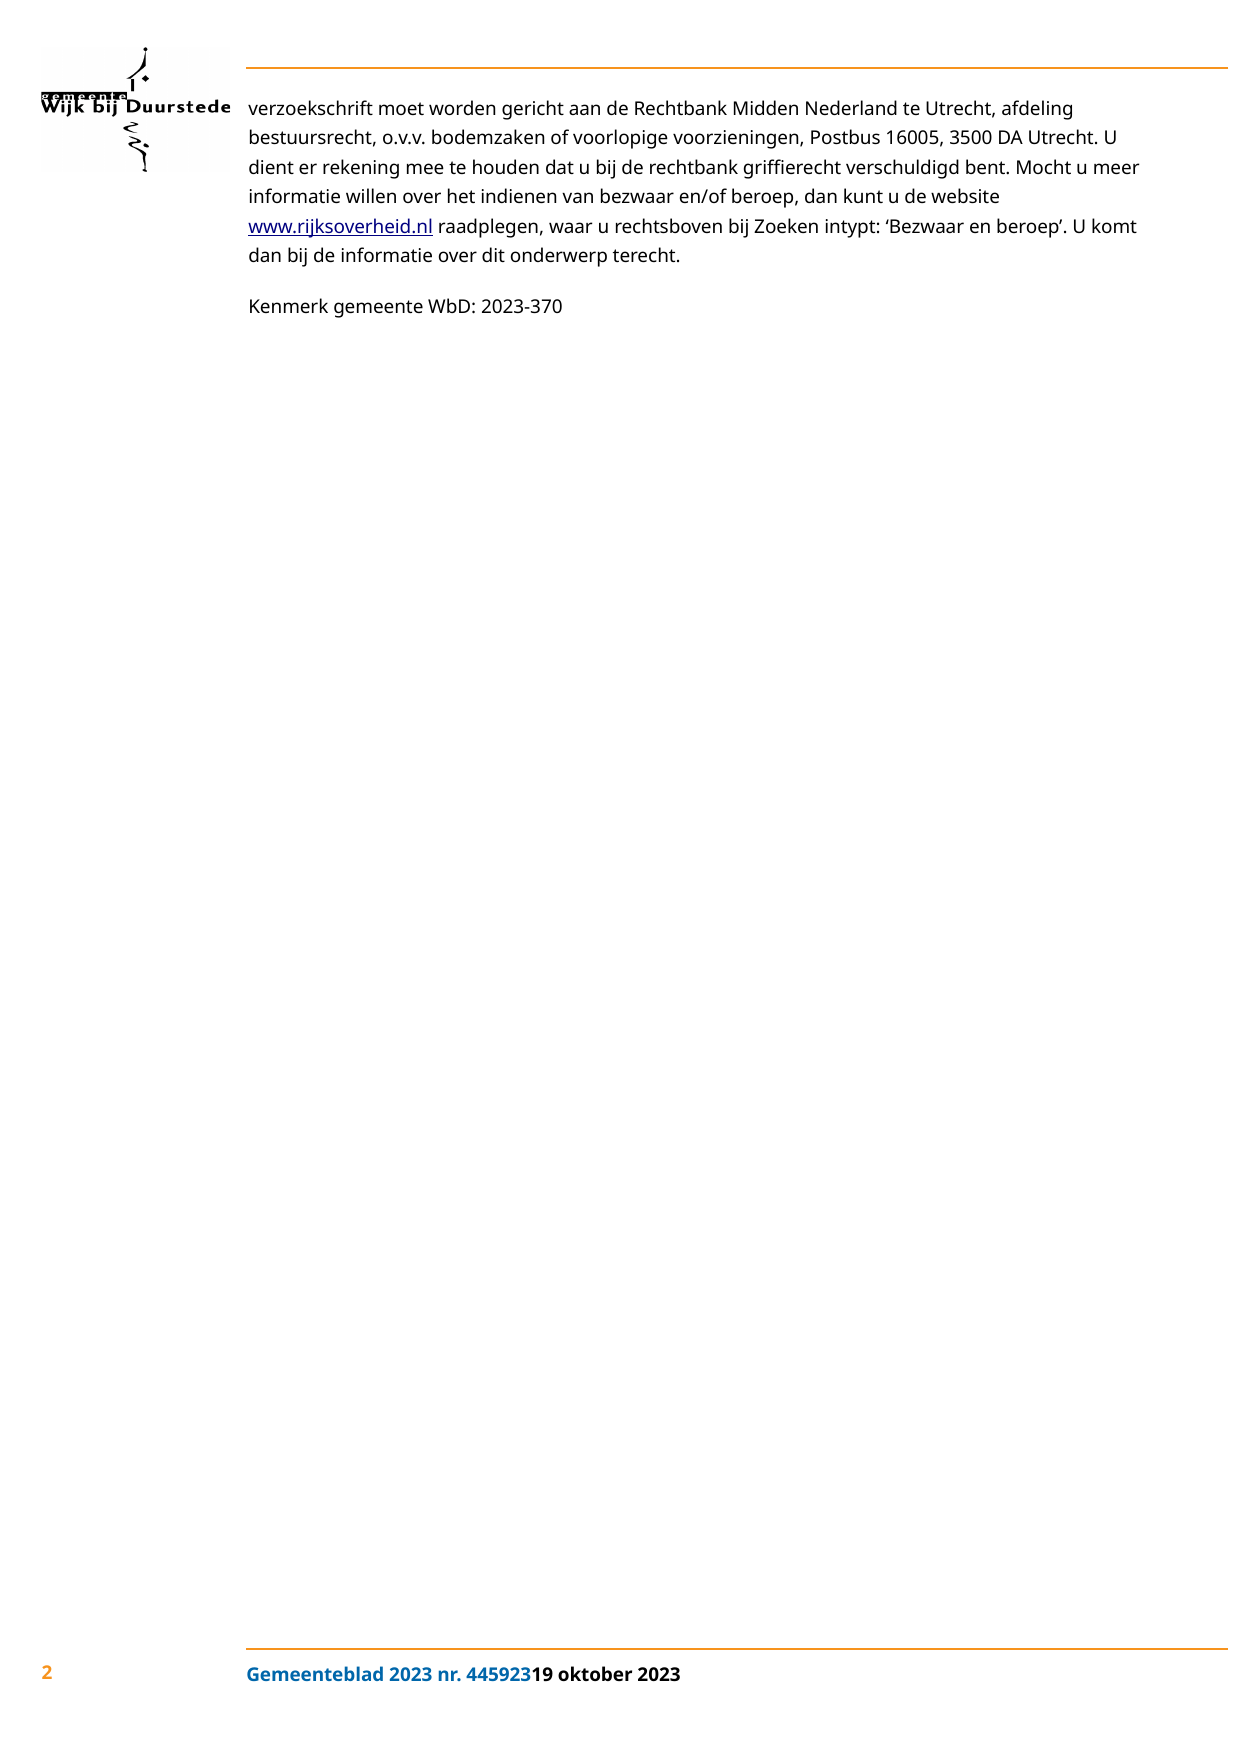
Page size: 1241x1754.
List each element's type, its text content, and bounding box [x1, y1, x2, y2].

text Kenmerk gemeente WbD: 2023-370 [248, 293, 1152, 319]
picture [41, 47, 231, 172]
text verzoekschrift moet worden gericht aan de Rechtbank Midden Nederland te Utrecht, afdeling bestuursrecht, o.v.v. bodemzaken of voorlopige voorzieningen, Postbus 16005, 3500 DA Utrecht. U dient er rekening mee te houden dat u bij de rechtbank griffierecht verschuldigd bent. Mocht u meer informatie willen over het indienen van bezwaar en/of beroep, dan kunt u de website www.rijksoverheid.nl raadplegen, waar u rechtsboven bij Zoeken intypt: ‘Bezwaar en beroep’. U komt dan bij de informatie over dit onderwerp terecht. [248, 95, 1152, 268]
